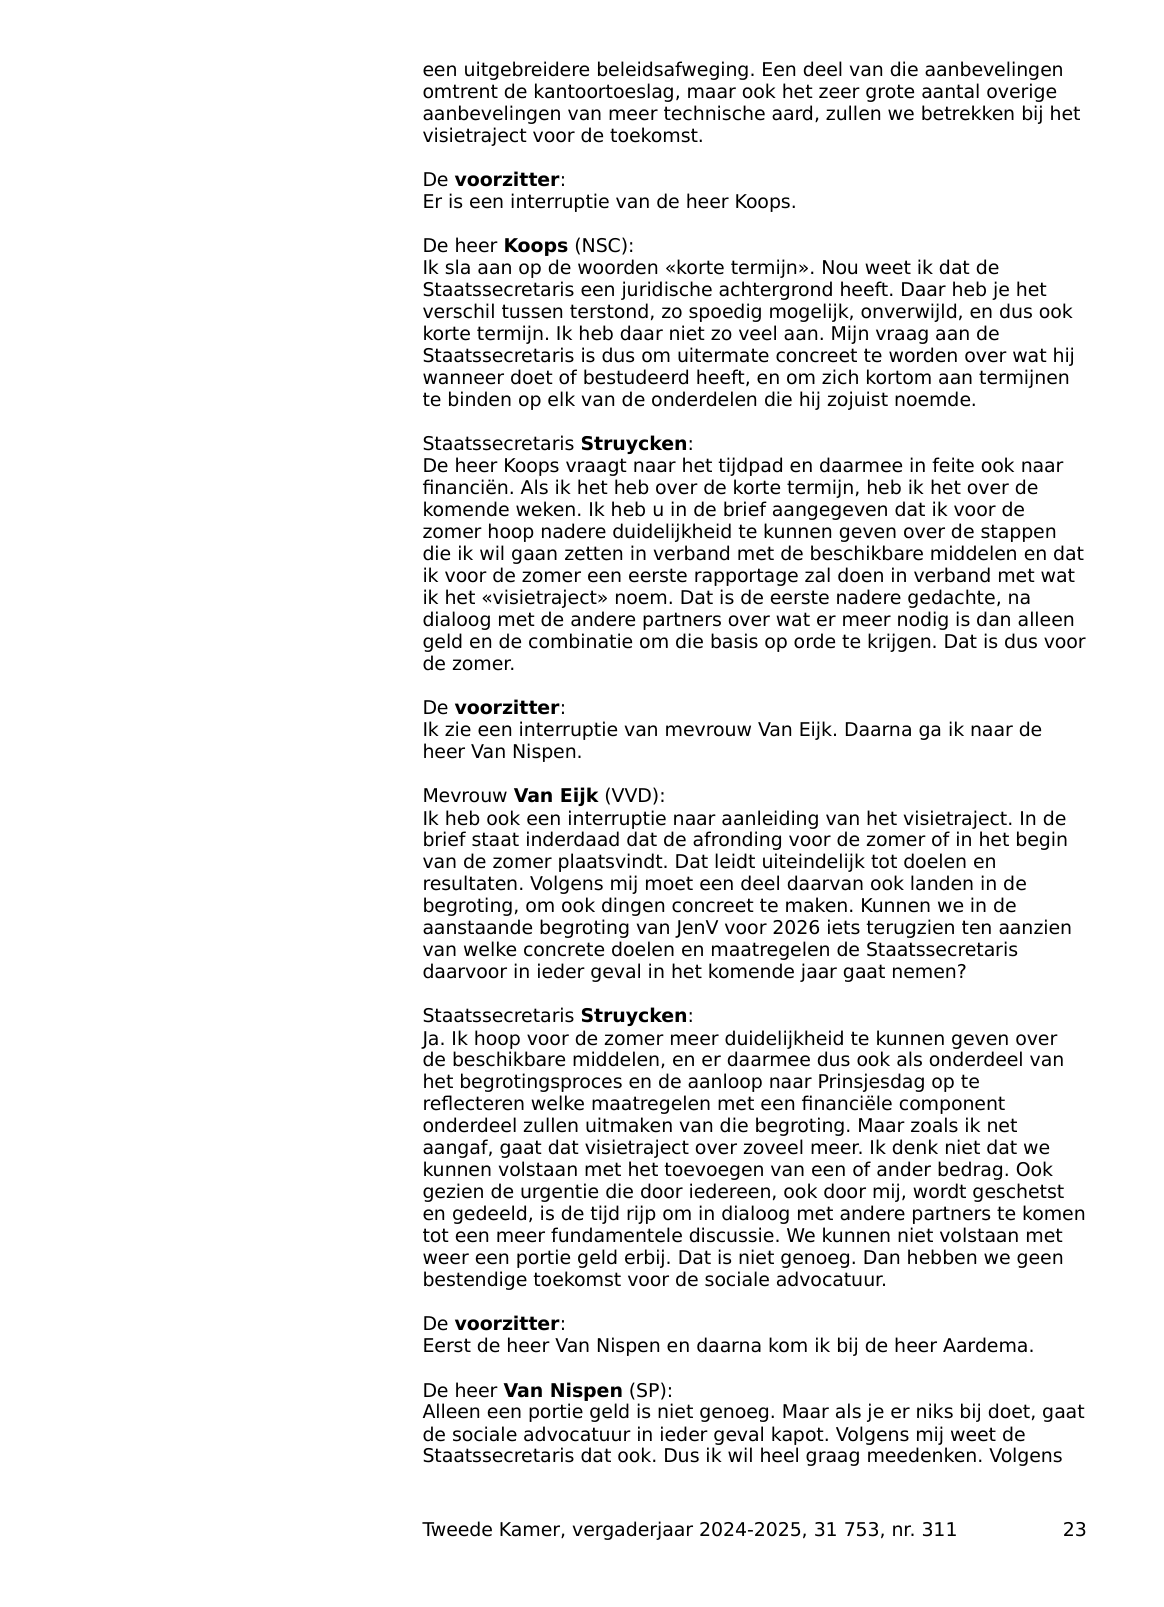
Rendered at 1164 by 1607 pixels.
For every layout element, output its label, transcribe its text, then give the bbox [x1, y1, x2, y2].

text een uitgebreidere beleidsafweging. Een deel van die aanbevelingen omtrent de kantoortoeslag, maar ook het zeer grote aantal overige aanbevelingen van meer technische aard, zullen we betrekken bij het visietraject voor de toekomst. [422, 59, 1087, 147]
text Ja. Ik hoop voor de zomer meer duidelijkheid te kunnen geven over de beschikbare middelen, en er daarmee dus ook als onderdeel van het begrotingsproces en de aanloop naar Prinsjesdag op te reflecteren welke maatregelen met een financiële component onderdeel zullen uitmaken van die begroting. Maar zoals ik net aangaf, gaat dat visietraject over zoveel meer. Ik denk niet dat we kunnen volstaan met het toevoegen van een of ander bedrag. Ook gezien de urgentie die door iedereen, ook door mij, wordt geschetst en gedeeld, is de tijd rijp om in dialoog met andere partners te komen tot een meer fundamentele discussie. We kunnen niet volstaan met weer een portie geld erbij. Dat is niet genoeg. Dan hebben we geen bestendige toekomst voor de sociale advocatuur. [422, 1027, 1087, 1291]
text Mevrouw Van Eijk (VVD): [422, 785, 1087, 807]
text Ik sla aan op de woorden «korte termijn». Nou weet ik dat de Staatssecretaris een juridische achtergrond heeft. Daar heb je het verschil tussen terstond, zo spoedig mogelijk, onverwijld, en dus ook korte termijn. Ik heb daar niet zo veel aan. Mijn vraag aan de Staatssecretaris is dus om uitermate concreet te worden over wat hij wanneer doet of bestudeerd heeft, en om zich kortom aan termijnen te binden op elk van de onderdelen die hij zojuist noemde. [422, 257, 1087, 411]
text Alleen een portie geld is niet genoeg. Maar als je er niks bij doet, gaat de sociale advocatuur in ieder geval kapot. Volgens mij weet de Staatssecretaris dat ook. Dus ik wil heel graag meedenken. Volgens [422, 1401, 1087, 1467]
text Er is een interruptie van de heer Koops. [422, 191, 1087, 213]
text De heer Van Nispen (SP): [422, 1379, 1087, 1401]
text Ik heb ook een interruptie naar aanleiding van het visietraject. In de brief staat inderdaad dat de afronding voor de zomer of in het begin van de zomer plaatsvindt. Dat leidt uiteindelijk tot doelen en resultaten. Volgens mij moet een deel daarvan ook landen in de begroting, om ook dingen concreet te maken. Kunnen we in de aanstaande begroting van JenV voor 2026 iets terugzien ten aanzien van welke concrete doelen en maatregelen de Staatssecretaris daarvoor in ieder geval in het komende jaar gaat nemen? [422, 807, 1087, 983]
text De heer Koops vraagt naar het tijdpad en daarmee in feite ook naar financiën. Als ik het heb over de korte termijn, heb ik het over de komende weken. Ik heb u in de brief aangegeven dat ik voor de zomer hoop nadere duidelijkheid te kunnen geven over de stappen die ik wil gaan zetten in verband met de beschikbare middelen en dat ik voor de zomer een eerste rapportage zal doen in verband met wat ik het «visietraject» noem. Dat is de eerste nadere gedachte, na dialoog met de andere partners over wat er meer nodig is dan alleen geld en de combinatie om die basis op orde te krijgen. Dat is dus voor de zomer. [422, 455, 1087, 675]
text Staatssecretaris Struycken: [422, 1005, 1087, 1027]
text De voorzitter: [422, 169, 1087, 191]
text Eerst de heer Van Nispen en daarna kom ik bij de heer Aardema. [422, 1335, 1087, 1357]
text Staatssecretaris Struycken: [422, 433, 1087, 455]
text De voorzitter: [422, 697, 1087, 719]
text De voorzitter: [422, 1313, 1087, 1335]
text De heer Koops (NSC): [422, 235, 1087, 257]
text Ik zie een interruptie van mevrouw Van Eijk. Daarna ga ik naar de heer Van Nispen. [422, 719, 1087, 763]
